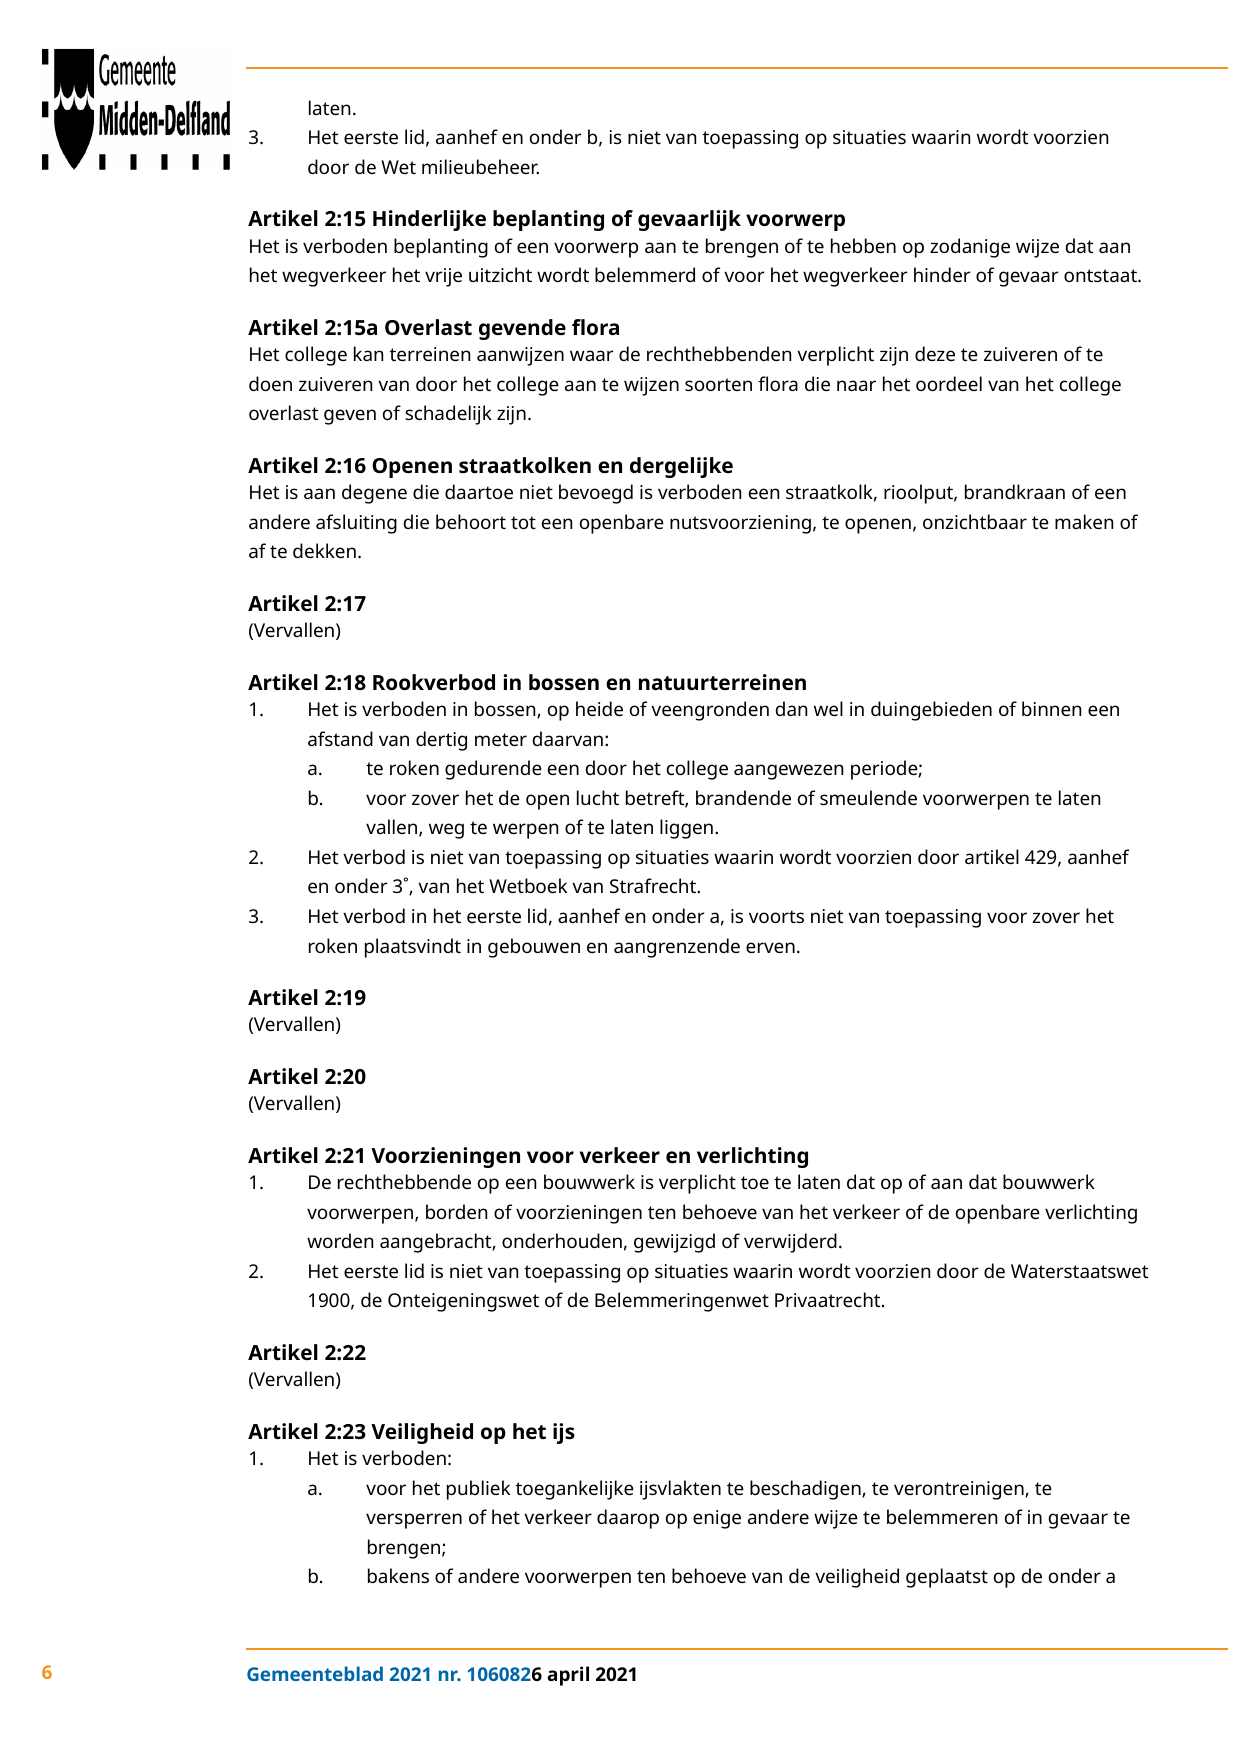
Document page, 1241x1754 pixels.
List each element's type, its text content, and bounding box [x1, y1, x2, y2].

text (Vervallen) [248, 1367, 1152, 1392]
list Het eerste lid is niet van toepassing op situaties waarin wordt voorzien door de Waterstaatswet 1900, de Onteigeningswet of de Belemmeringenwet Privaatrecht. [248, 1258, 1152, 1313]
list voor het publiek toegankelijke ijsvlakten te beschadigen, te verontreinigen, te versperren of het verkeer daarop op enige andere wijze te belemmeren of in gevaar te brengen; [307, 1475, 1152, 1560]
list Het is verboden in bossen, op heide of veengronden dan wel in duingebieden of binnen een afstand van dertig meter daarvan: [248, 696, 1152, 751]
list laten. [248, 95, 1152, 121]
picture [41, 47, 231, 172]
list Het verbod is niet van toepassing op situaties waarin wordt voorzien door artikel 429, aanhef en onder 3˚, van het Wetboek van Strafrecht. [248, 844, 1152, 899]
text Artikel 2:18 Rookverbod in bossen en natuurterreinen [248, 668, 1152, 696]
text Het college kan terreinen aanwijzen waar de rechthebbenden verplicht zijn deze te zuiveren of te doen zuiveren van door het college aan te wijzen soorten flora die naar het oordeel van het college overlast geven of schadelijk zijn. [248, 341, 1152, 426]
list bakens of andere voorwerpen ten behoeve van de veiligheid geplaatst op de onder a [307, 1564, 1152, 1589]
text Artikel 2:15 Hinderlijke beplanting of gevaarlijk voorwerp [248, 204, 1152, 233]
list De rechthebbende op een bouwwerk is verplicht toe te laten dat op of aan dat bouwwerk voorwerpen, borden of voorzieningen ten behoeve van het verkeer of de openbare verlichting worden aangebracht, onderhouden, gewijzigd of verwijderd. [248, 1169, 1152, 1254]
list Het verbod in het eerste lid, aanhef en onder a, is voorts niet van toepassing voor zover het roken plaatsvindt in gebouwen en aangrenzende erven. [248, 903, 1152, 958]
text Artikel 2:15a Overlast gevende flora [248, 313, 1152, 341]
text (Vervallen) [248, 1091, 1152, 1116]
text Artikel 2:21 Voorzieningen voor verkeer en verlichting [248, 1141, 1152, 1169]
list Het is verboden: [248, 1445, 1152, 1471]
text (Vervallen) [248, 1012, 1152, 1037]
text Het is verboden beplanting of een voorwerp aan te brengen of te hebben op zodanige wijze dat aan het wegverkeer het vrije uitzicht wordt belemmerd of voor het wegverkeer hinder of gevaar ontstaat. [248, 233, 1152, 288]
text Artikel 2:23 Veiligheid op het ijs [248, 1417, 1152, 1445]
text Artikel 2:16 Openen straatkolken en dergelijke [248, 451, 1152, 479]
text Artikel 2:19 [248, 983, 1152, 1012]
list te roken gedurende een door het college aangewezen periode; [307, 755, 1152, 781]
text Het is aan degene die daartoe niet bevoegd is verboden een straatkolk, rioolput, brandkraan of een andere afsluiting die behoort tot een openbare nutsvoorziening, te openen, onzichtbaar te maken of af te dekken. [248, 479, 1152, 564]
text (Vervallen) [248, 617, 1152, 643]
list voor zover het de open lucht betreft, brandende of smeulende voorwerpen te laten vallen, weg te werpen of te laten liggen. [307, 785, 1152, 840]
text Artikel 2:20 [248, 1062, 1152, 1091]
text Artikel 2:17 [248, 589, 1152, 617]
text Artikel 2:22 [248, 1338, 1152, 1367]
list Het eerste lid, aanhef en onder b, is niet van toepassing op situaties waarin wordt voorzien door de Wet milieubeheer. [248, 124, 1152, 180]
